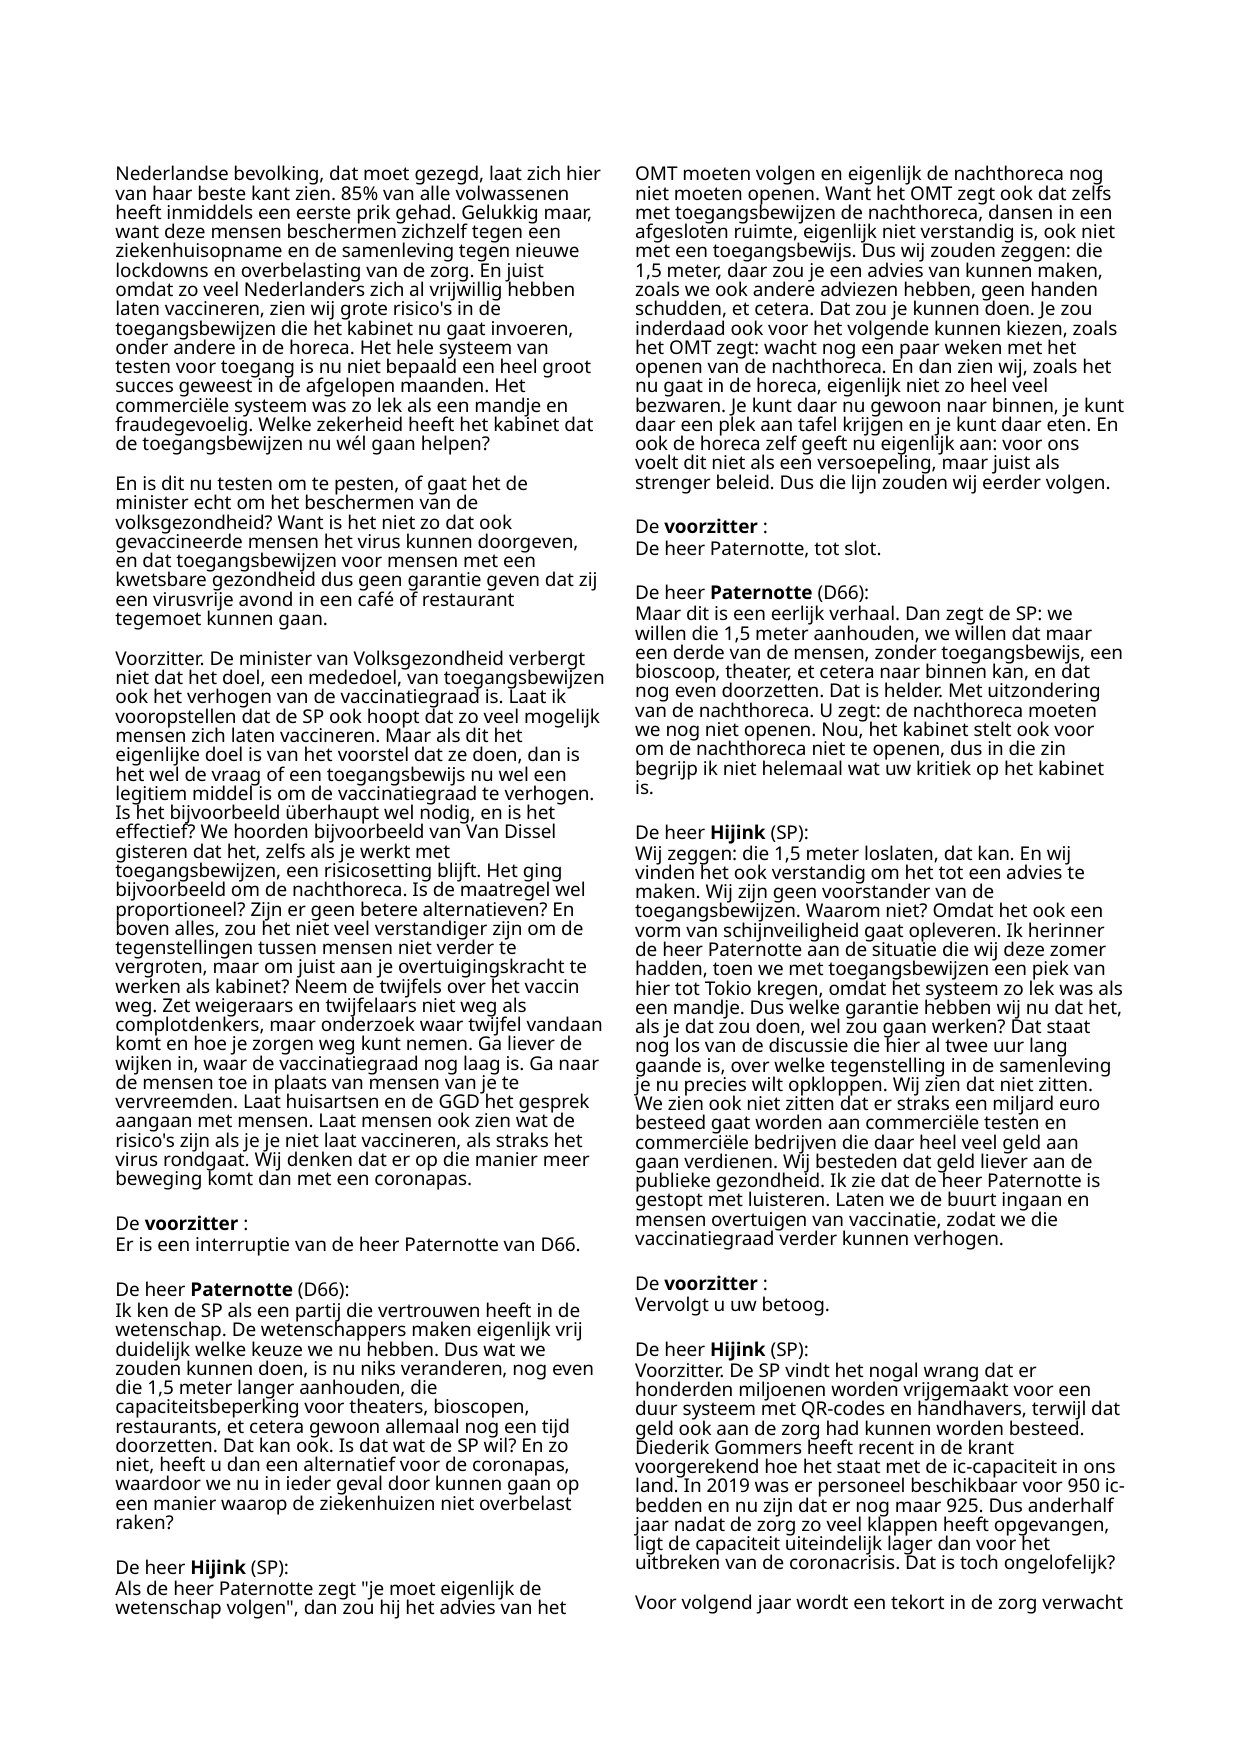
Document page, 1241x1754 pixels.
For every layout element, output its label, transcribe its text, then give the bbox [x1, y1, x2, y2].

text De voorzitter : [635, 514, 1125, 539]
text Ik ken de SP als een partij die vertrouwen heeft in de wetenschap. De wetenschappers maken eigenlijk vrij duidelijk welke keuze we nu hebben. Dus wat we zouden kunnen doen, is nu niks veranderen, nog even die 1,5 meter langer aanhouden, die capaciteitsbeperking voor theaters, bioscopen, restaurants, et cetera gewoon allemaal nog een tijd doorzetten. Dat kan ook. Is dat wat de SP wil? En zo niet, heeft u dan een alternatief voor de coronapas, waardoor we nu in ieder geval door kunnen gaan op een manier waarop de ziekenhuizen niet overbelast raken? [115, 1302, 605, 1533]
text En is dit nu testen om te pesten, of gaat het de minister echt om het beschermen van de volksgezondheid? Want is het niet zo dat ook gevaccineerde mensen het virus kunnen doorgeven, en dat toegangsbewijzen voor mensen met een kwetsbare gezondheid dus geen garantie geven dat zij een virusvrije avond in een café of restaurant tegemoet kunnen gaan. [115, 475, 605, 629]
text Er is een interruptie van de heer Paternotte van D66. [115, 1236, 605, 1255]
text De voorzitter : [635, 1270, 1125, 1296]
text Als de heer Paternotte zegt "je moet eigenlijk de wetenschap volgen", dan zou hij het advies van het [115, 1580, 605, 1618]
text De heer Paternotte, tot slot. [635, 539, 1125, 559]
text De heer Paternotte (D66): [115, 1276, 605, 1302]
text Vervolgt u uw betoog. [635, 1296, 1125, 1315]
text Nederlandse bevolking, dat moet gezegd, laat zich hier van haar beste kant zien. 85% van alle volwassenen heeft inmiddels een eerste prik gehad. Gelukkig maar, want deze mensen beschermen zichzelf tegen een ziekenhuisopname en de samenleving tegen nieuwe lockdowns en overbelasting van de zorg. En juist omdat zo veel Nederlanders zich al vrijwillig hebben laten vaccineren, zien wij grote risico's in de toegangsbewijzen die het kabinet nu gaat invoeren, onder andere in de horeca. Het hele systeem van testen voor toegang is nu niet bepaald een heel groot succes geweest in de afgelopen maanden. Het commerciële systeem was zo lek als een mandje en fraudegevoelig. Welke zekerheid heeft het kabinet dat de toegangsbewijzen nu wél gaan helpen? [115, 165, 605, 454]
text Wij zeggen: die 1,5 meter loslaten, dat kan. En wij vinden het ook verstandig om het tot een advies te maken. Wij zijn geen voorstander van de toegangsbewijzen. Waarom niet? Omdat het ook een vorm van schijnveiligheid gaat opleveren. Ik herinner de heer Paternotte aan de situatie die wij deze zomer hadden, toen we met toegangsbewijzen een piek van hier tot Tokio kregen, omdat het systeem zo lek was als een mandje. Dus welke garantie hebben wij nu dat het, als je dat zou doen, wel zou gaan werken? Dat staat nog los van de discussie die hier al twee uur lang gaande is, over welke tegenstelling in de samenleving je nu precies wilt opkloppen. Wij zien dat niet zitten. We zien ook niet zitten dat er straks een miljard euro besteed gaat worden aan commerciële testen en commerciële bedrijven die daar heel veel geld aan gaan verdienen. Wij besteden dat geld liever aan de publieke gezondheid. Ik zie dat de heer Paternotte is gestopt met luisteren. Laten we de buurt ingaan en mensen overtuigen van vaccinatie, zodat we die vaccinatiegraad verder kunnen verhogen. [635, 844, 1125, 1249]
text De heer Hijink (SP): [115, 1554, 605, 1580]
text Voor volgend jaar wordt een tekort in de zorg verwacht [635, 1594, 1125, 1614]
text De heer Hijink (SP): [635, 1336, 1125, 1362]
text Voorzitter. De SP vindt het nogal wrang dat er honderden miljoenen worden vrijgemaakt voor een duur systeem met QR-codes en handhavers, terwijl dat geld ook aan de zorg had kunnen worden besteed. Diederik Gommers heeft recent in de krant voorgerekend hoe het staat met de ic-capaciteit in ons land. In 2019 was er personeel beschikbaar voor 950 ic-bedden en nu zijn dat er nog maar 925. Dus anderhalf jaar nadat de zorg zo veel klappen heeft opgevangen, ligt de capaciteit uiteindelijk lager dan voor het uitbreken van de coronacrisis. Dat is toch ongelofelijk? [635, 1362, 1125, 1574]
text De voorzitter : [115, 1210, 605, 1236]
text Voorzitter. De minister van Volksgezondheid verbergt niet dat het doel, een mededoel, van toegangsbewijzen ook het verhogen van de vaccinatiegraad is. Laat ik vooropstellen dat de SP ook hoopt dat zo veel mogelijk mensen zich laten vaccineren. Maar als dit het eigenlijke doel is van het voorstel dat ze doen, dan is het wel de vraag of een toegangsbewijs nu wel een legitiem middel is om de vaccinatiegraad te verhogen. Is het bijvoorbeeld überhaupt wel nodig, en is het effectief? We hoorden bijvoorbeeld van Van Dissel gisteren dat het, zelfs als je werkt met toegangsbewijzen, een risicosetting blijft. Het ging bijvoorbeeld om de nachthoreca. Is de maatregel wel proportioneel? Zijn er geen betere alternatieven? En boven alles, zou het niet veel verstandiger zijn om de tegenstellingen tussen mensen niet verder te vergroten, maar om juist aan je overtuigingskracht te werken als kabinet? Neem de twijfels over het vaccin weg. Zet weigeraars en twijfelaars niet weg als complotdenkers, maar onderzoek waar twijfel vandaan komt en hoe je zorgen weg kunt nemen. Ga liever de wijken in, waar de vaccinatiegraad nog laag is. Ga naar de mensen toe in plaats van mensen van je te vervreemden. Laat huisartsen en de GGD het gesprek aangaan met mensen. Laat mensen ook zien wat de risico's zijn als je je niet laat vaccineren, als straks het virus rondgaat. Wij denken dat er op die manier meer beweging komt dan met een coronapas. [115, 650, 605, 1189]
text De heer Paternotte (D66): [635, 579, 1125, 605]
text OMT moeten volgen en eigenlijk de nachthoreca nog niet moeten openen. Want het OMT zegt ook dat zelfs met toegangsbewijzen de nachthoreca, dansen in een afgesloten ruimte, eigenlijk niet verstandig is, ook niet met een toegangsbewijs. Dus wij zouden zeggen: die 1,5 meter, daar zou je een advies van kunnen maken, zoals we ook andere adviezen hebben, geen handen schudden, et cetera. Dat zou je kunnen doen. Je zou inderdaad ook voor het volgende kunnen kiezen, zoals het OMT zegt: wacht nog een paar weken met het openen van de nachthoreca. En dan zien wij, zoals het nu gaat in de horeca, eigenlijk niet zo heel veel bezwaren. Je kunt daar nu gewoon naar binnen, je kunt daar een plek aan tafel krijgen en je kunt daar eten. En ook de horeca zelf geeft nu eigenlijk aan: voor ons voelt dit niet als een versoepeling, maar juist als strenger beleid. Dus die lijn zouden wij eerder volgen. [635, 165, 1125, 493]
text Maar dit is een eerlijk verhaal. Dan zegt de SP: we willen die 1,5 meter aanhouden, we willen dat maar een derde van de mensen, zonder toegangsbewijs, een bioscoop, theater, et cetera naar binnen kan, en dat nog even doorzetten. Dat is helder. Met uitzondering van de nachthoreca. U zegt: de nachthoreca moeten we nog niet openen. Nou, het kabinet stelt ook voor om de nachthoreca niet te openen, dus in die zin begrijp ik niet helemaal wat uw kritiek op het kabinet is. [635, 605, 1125, 798]
text De heer Hijink (SP): [635, 819, 1125, 844]
